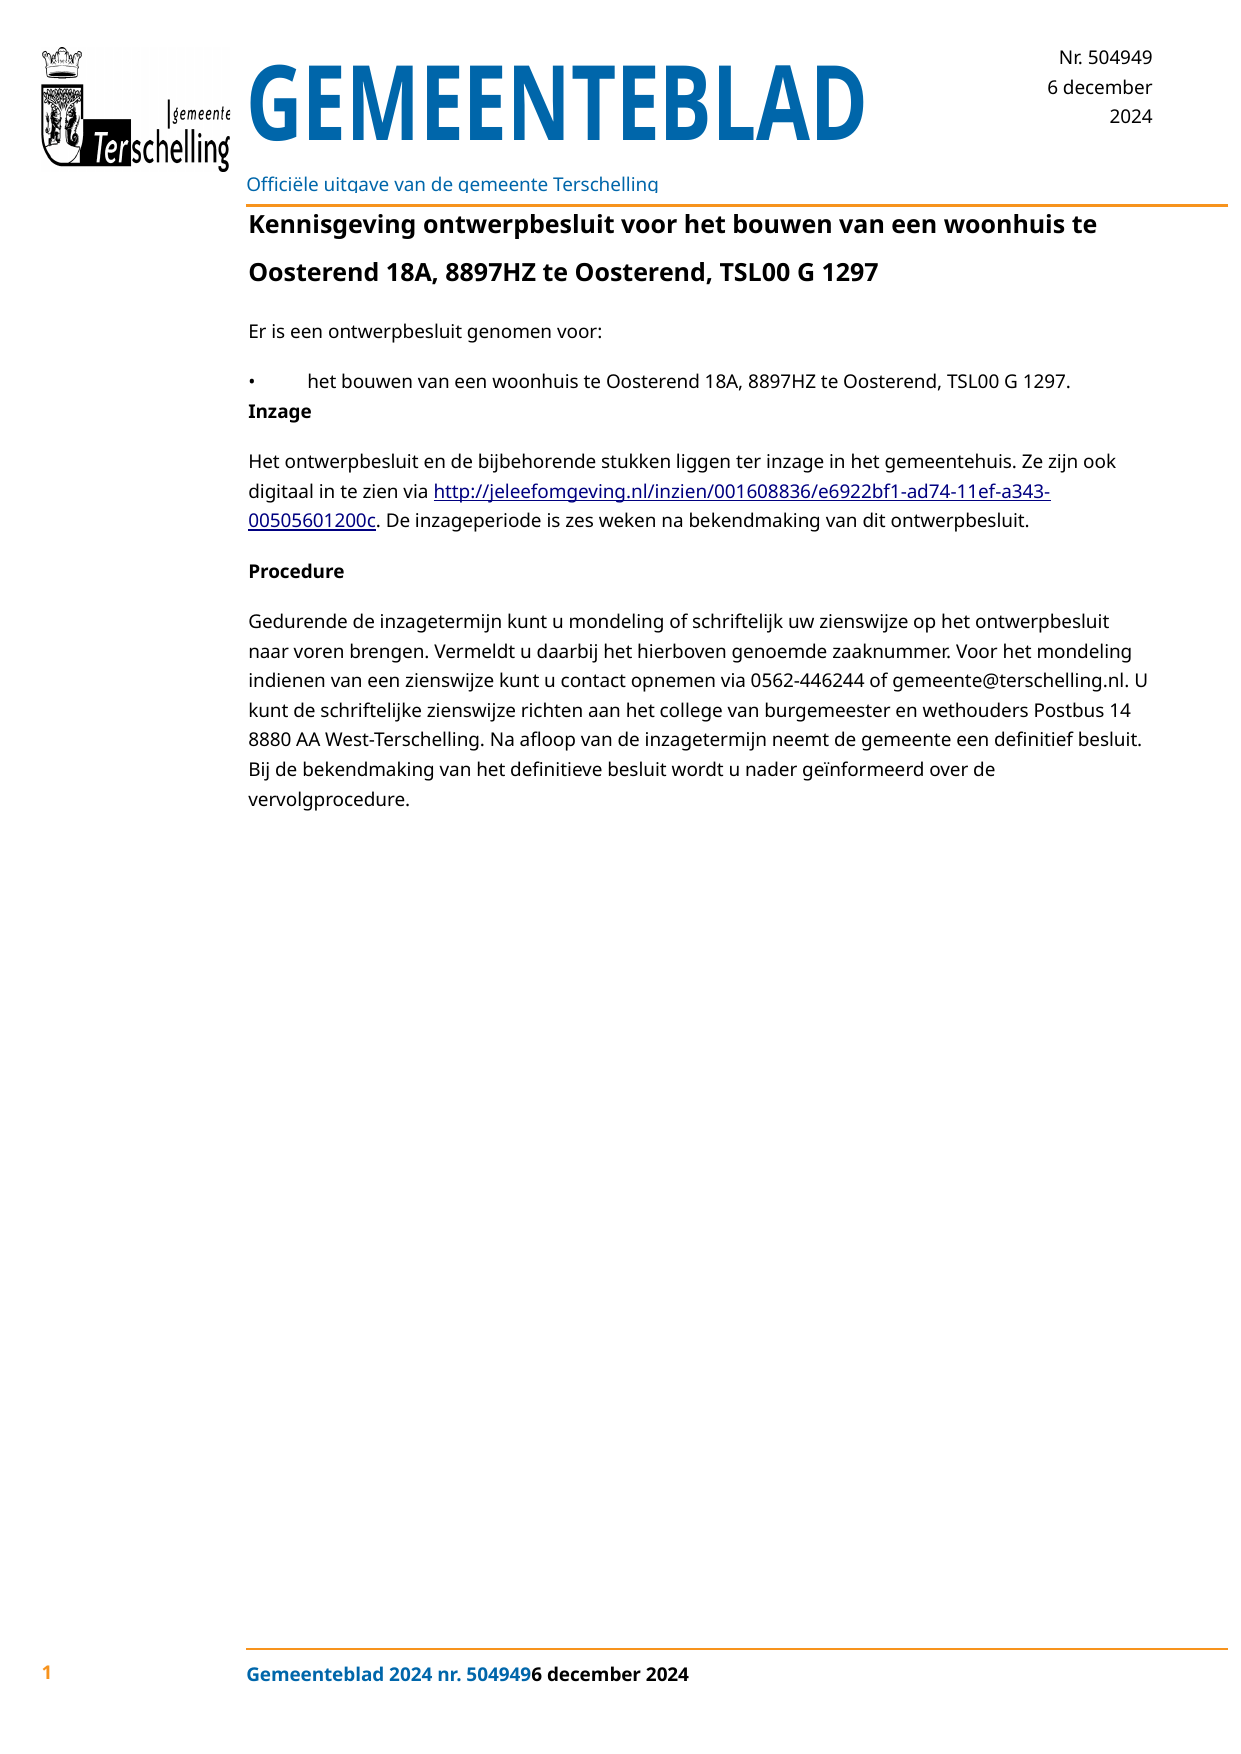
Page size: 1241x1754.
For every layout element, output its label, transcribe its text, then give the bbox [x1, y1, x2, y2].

list het bouwen van een woonhuis te Oosterend 18A, 8897HZ te Oosterend, TSL00 G 1297. [248, 368, 1152, 394]
text Procedure [248, 558, 1152, 584]
text Inzage [248, 398, 1152, 424]
text Er is een ontwerpbesluit genomen voor: [248, 318, 1152, 344]
text Het ontwerpbesluit en de bijbehorende stukken liggen ter inzage in het gemeentehuis. Ze zijn ook digitaal in te zien via http://jeleefomgeving.nl/inzien/001608836/e6922bf1-ad74-11ef-a343-00505601200c. De inzageperiode is zes weken na bekendmaking van dit ontwerpbesluit. [248, 448, 1152, 533]
text Kennisgeving ontwerpbesluit voor het bouwen van een woonhuis te Oosterend 18A, 8897HZ te Oosterend, TSL00 G 1297 [248, 207, 1152, 288]
text Gedurende de inzagetermijn kunt u mondeling of schriftelijk uw zienswijze op het ontwerpbesluit naar voren brengen. Vermeldt u daarbij het hierboven genoemde zaaknummer. Voor het mondeling indienen van een zienswijze kunt u contact opnemen via 0562-446244 of gemeente@terschelling.nl. U kunt de schriftelijke zienswijze richten aan het college van burgemeester en wethouders Postbus 14 8880 AA West-Terschelling. Na afloop van de inzagetermijn neemt de gemeente een definitief besluit. Bij de bekendmaking van het definitieve besluit wordt u nader geïnformeerd over de vervolgprocedure. [248, 608, 1152, 812]
picture [41, 47, 231, 172]
